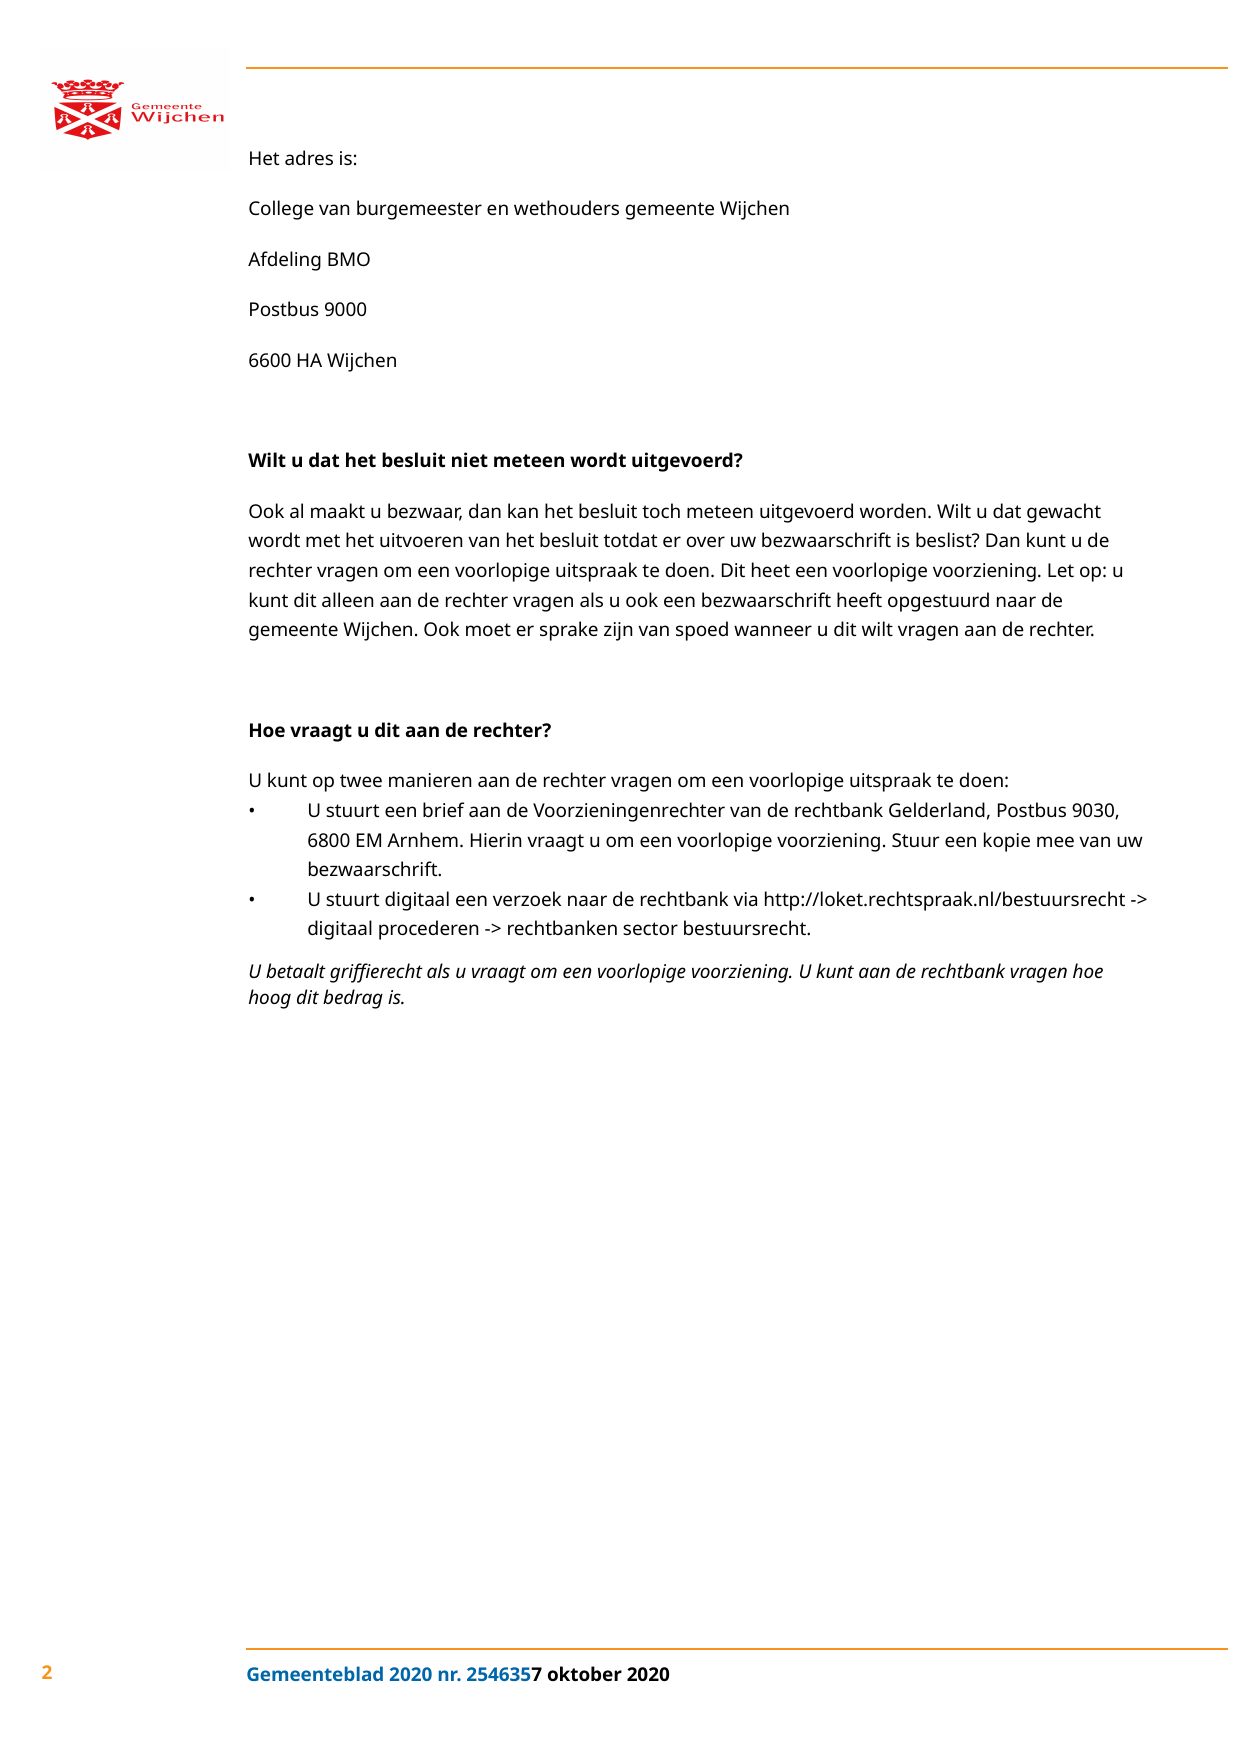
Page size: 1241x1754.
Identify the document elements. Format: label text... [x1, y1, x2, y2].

text Afdeling BMO [248, 246, 1152, 272]
list U stuurt een brief aan de Voorzieningenrechter van de rechtbank Gelderland, Postbus 9030, 6800 EM Arnhem. Hierin vraagt u om een voorlopige voorziening. Stuur een kopie mee van uw bezwaarschrift. [248, 797, 1152, 882]
text Het adres is: [248, 145, 1152, 171]
list U stuurt digitaal een verzoek naar de rechtbank via http://loket.rechtspraak.nl/bestuursrecht -> digitaal procederen -> rechtbanken sector bestuursrecht. [248, 886, 1152, 941]
text U betaalt griffierecht als u vraagt om een voorlopige voorziening. U kunt aan de rechtbank vragen hoe hoog dit bedrag is. [248, 959, 1152, 1010]
text 6600 HA Wijchen [248, 347, 1152, 373]
text College van burgemeester en wethouders gemeente Wijchen [248, 196, 1152, 221]
text Hoe vraagt u dit aan de rechter? [248, 717, 1152, 743]
text Ook al maakt u bezwaar, dan kan het besluit toch meteen uitgevoerd worden. Wilt u dat gewacht wordt met het uitvoeren van het besluit totdat er over uw bezwaarschrift is beslist? Dan kunt u de rechter vragen om een voorlopige uitspraak te doen. Dit heet een voorlopige voorziening. Let op: u kunt dit alleen aan de rechter vragen als u ook een bezwaarschrift heeft opgestuurd naar de gemeente Wijchen. Ook moet er sprake zijn van spoed wanneer u dit wilt vragen aan de rechter. [248, 498, 1152, 642]
text U kunt op twee manieren aan de rechter vragen om een voorlopige uitspraak te doen: [248, 768, 1152, 793]
picture [41, 47, 231, 172]
text Postbus 9000 [248, 296, 1152, 322]
text Wilt u dat het besluit niet meteen wordt uitgevoerd? [248, 448, 1152, 473]
